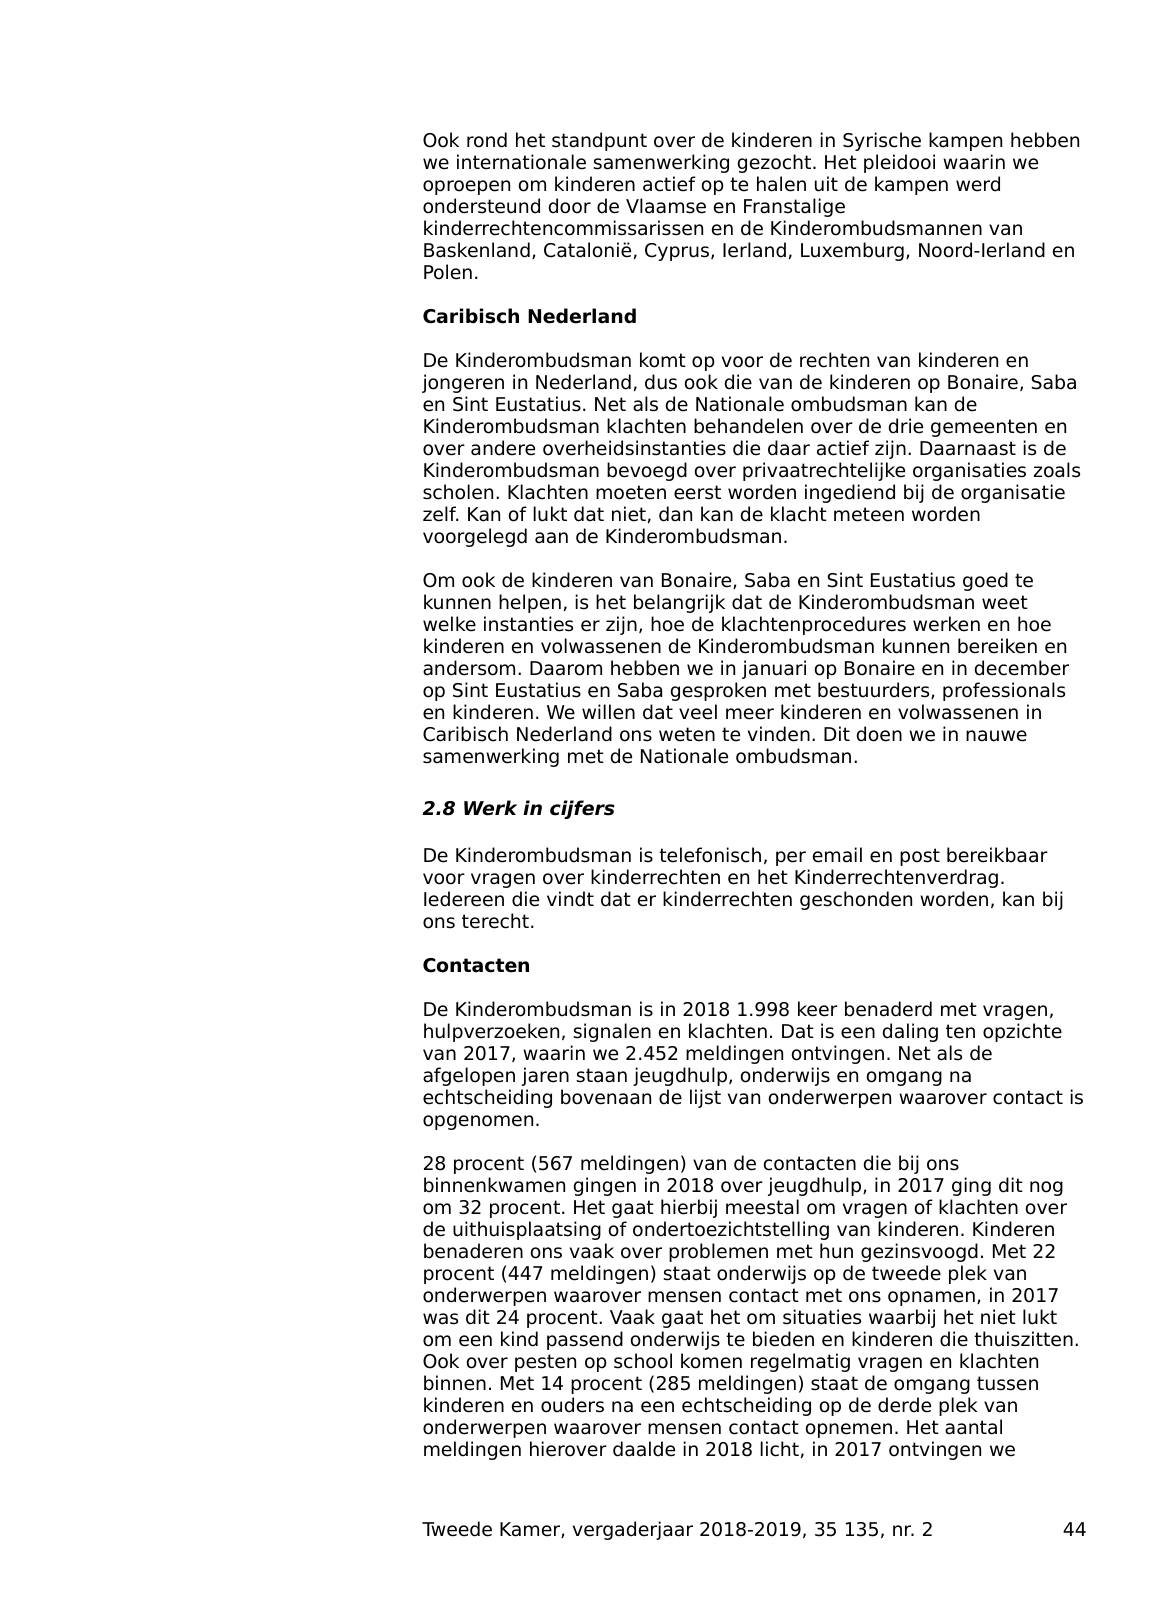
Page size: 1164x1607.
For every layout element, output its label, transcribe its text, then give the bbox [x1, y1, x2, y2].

text Om ook de kinderen van Bonaire, Saba en Sint Eustatius goed te kunnen helpen, is het belangrijk dat de Kinderombudsman weet welke instanties er zijn, hoe de klachtenprocedures werken en hoe kinderen en volwassenen de Kinderombudsman kunnen bereiken en andersom. Daarom hebben we in januari op Bonaire en in december op Sint Eustatius en Saba gesproken met bestuurders, professionals en kinderen. We willen dat veel meer kinderen en volwassenen in Caribisch Nederland ons weten te vinden. Dit doen we in nauwe samenwerking met de Nationale ombudsman. [422, 570, 1087, 768]
text De Kinderombudsman komt op voor de rechten van kinderen en jongeren in Nederland, dus ook die van de kinderen op Bonaire, Saba en Sint Eustatius. Net als de Nationale ombudsman kan de Kinderombudsman klachten behandelen over de drie gemeenten en over andere overheidsinstanties die daar actief zijn. Daarnaast is de Kinderombudsman bevoegd over privaatrechtelijke organisaties zoals scholen. Klachten moeten eerst worden ingediend bij de organisatie zelf. Kan of lukt dat niet, dan kan de klacht meteen worden voorgelegd aan de Kinderombudsman. [422, 350, 1087, 548]
subtitle 2.8 Werk in cijfers [422, 798, 1087, 820]
text 28 procent (567 meldingen) van de contacten die bij ons binnenkwamen gingen in 2018 over jeugdhulp, in 2017 ging dit nog om 32 procent. Het gaat hierbij meestal om vragen of klachten over de uithuisplaatsing of ondertoezichtstelling van kinderen. Kinderen benaderen ons vaak over problemen met hun gezinsvoogd. Met 22 procent (447 meldingen) staat onderwijs op de tweede plek van onderwerpen waarover mensen contact met ons opnamen, in 2017 was dit 24 procent. Vaak gaat het om situaties waarbij het niet lukt om een kind passend onderwijs te bieden en kinderen die thuiszitten. Ook over pesten op school komen regelmatig vragen en klachten binnen. Met 14 procent (285 meldingen) staat de omgang tussen kinderen en ouders na een echtscheiding op de derde plek van onderwerpen waarover mensen contact opnemen. Het aantal meldingen hierover daalde in 2018 licht, in 2017 ontvingen we [422, 1153, 1087, 1461]
text De Kinderombudsman is telefonisch, per email en post bereikbaar voor vragen over kinderrechten en het Kinderrechtenverdrag. Iedereen die vindt dat er kinderrechten geschonden worden, kan bij ons terecht. [422, 845, 1087, 933]
text De Kinderombudsman is in 2018 1.998 keer benaderd met vragen, hulpverzoeken, signalen en klachten. Dat is een daling ten opzichte van 2017, waarin we 2.452 meldingen ontvingen. Net als de afgelopen jaren staan jeugdhulp, onderwijs en omgang na echtscheiding bovenaan de lijst van onderwerpen waarover contact is opgenomen. [422, 999, 1087, 1131]
text Ook rond het standpunt over de kinderen in Syrische kampen hebben we internationale samenwerking gezocht. Het pleidooi waarin we oproepen om kinderen actief op te halen uit de kampen werd ondersteund door de Vlaamse en Franstalige kinderrechtencommissarissen en de Kinderombudsmannen van Baskenland, Catalonië, Cyprus, Ierland, Luxemburg, Noord-Ierland en Polen. [422, 130, 1087, 284]
subtitle Caribisch Nederland [422, 306, 1087, 328]
subtitle Contacten [422, 955, 1087, 977]
